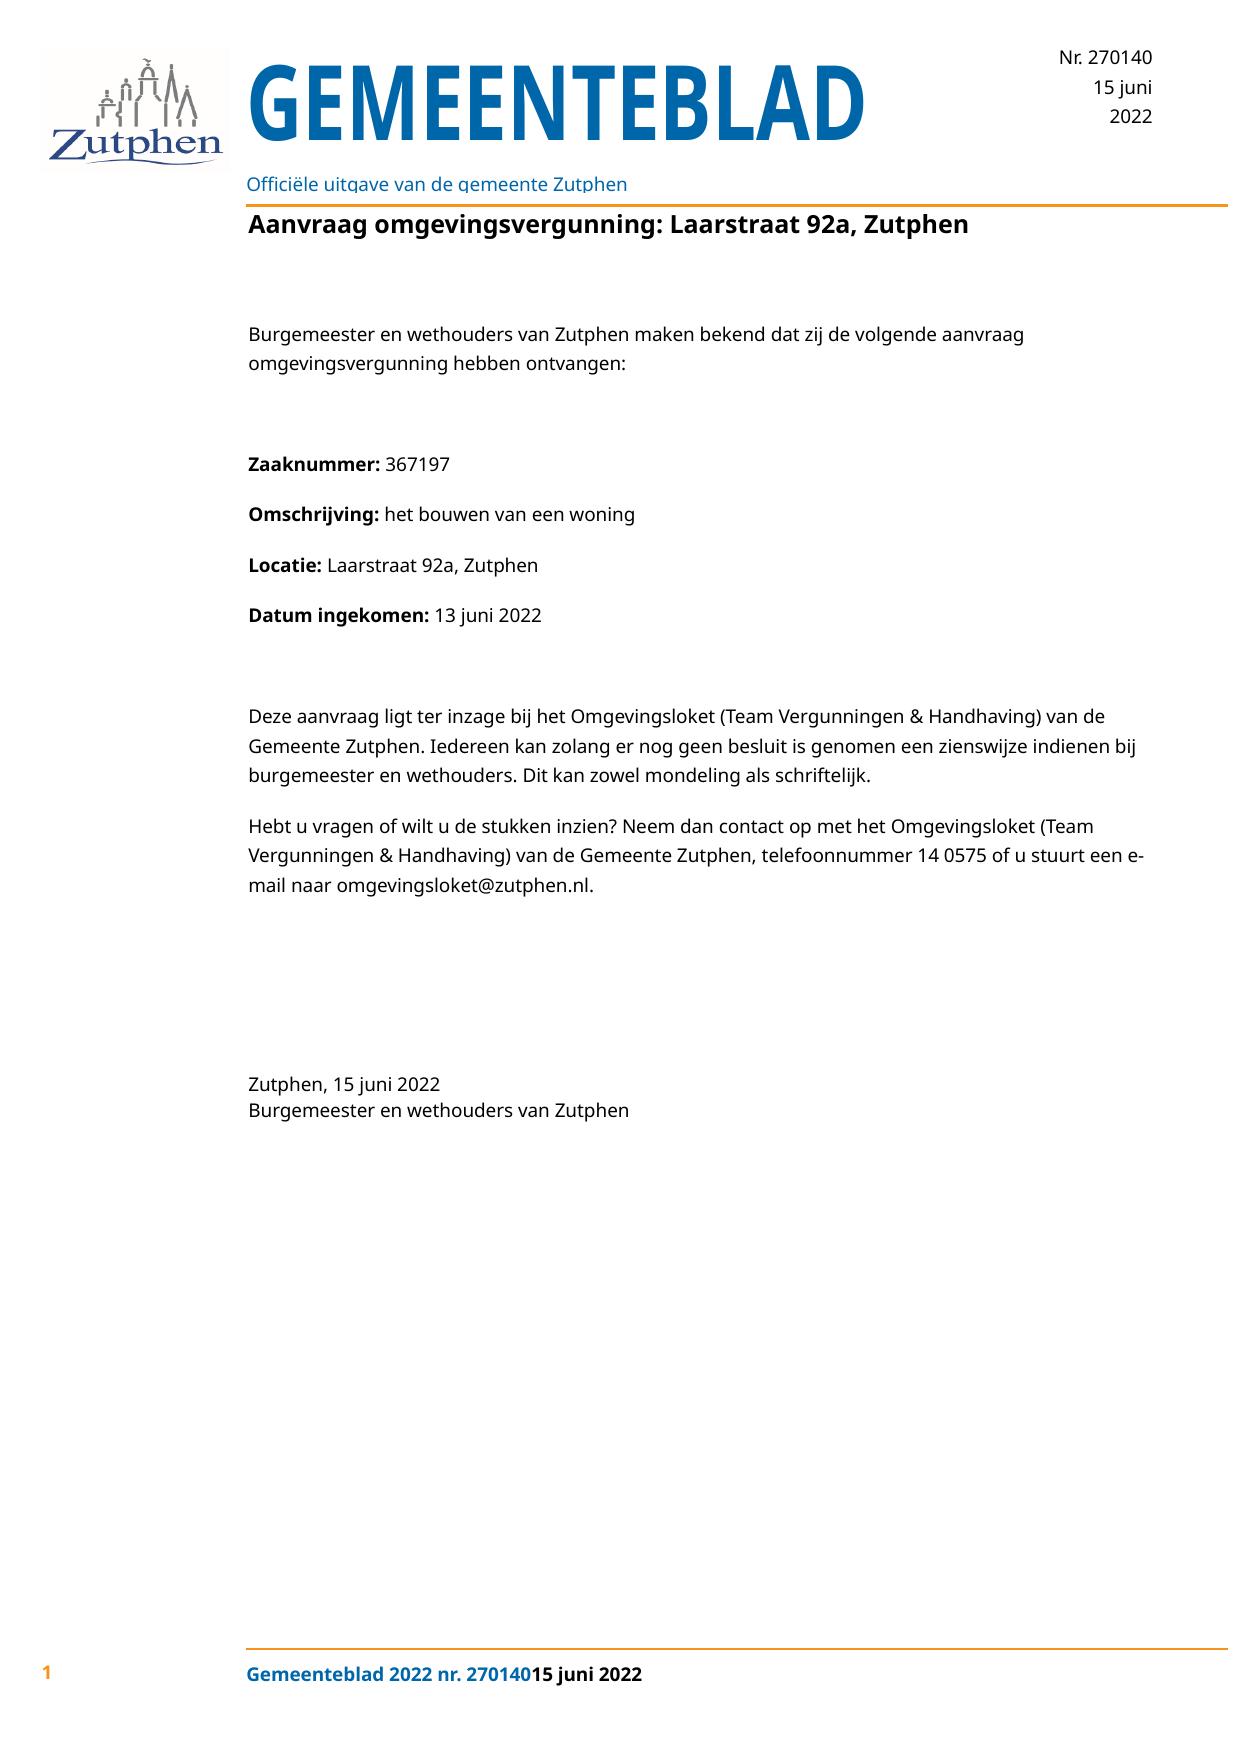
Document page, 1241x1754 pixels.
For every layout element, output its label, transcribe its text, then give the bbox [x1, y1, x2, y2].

text Locatie: Laarstraat 92a, Zutphen [248, 552, 1152, 578]
text Zutphen, 15 juni 2022 [248, 1071, 1152, 1097]
text Datum ingekomen: 13 juni 2022 [248, 602, 1152, 628]
text Deze aanvraag ligt ter inzage bij het Omgevingsloket (Team Vergunningen & Handhaving) van de Gemeente Zutphen. Iedereen kan zolang er nog geen besluit is genomen een zienswijze indienen bij burgemeester en wethouders. Dit kan zowel mondeling als schriftelijk. [248, 703, 1152, 788]
text Zaaknummer: 367197 [248, 451, 1152, 477]
text Burgemeester en wethouders van Zutphen [248, 1097, 1152, 1122]
picture [41, 47, 231, 172]
text Aanvraag omgevingsvergunning: Laarstraat 92a, Zutphen [248, 207, 1152, 241]
text Hebt u vragen of wilt u de stukken inzien? Neem dan contact op met het Omgevingsloket (Team Vergunningen & Handhaving) van de Gemeente Zutphen, telefoonnummer 14 0575 of u stuurt een e-mail naar omgevingsloket@zutphen.nl. [248, 813, 1152, 898]
text Omschrijving: het bouwen van een woning [248, 502, 1152, 527]
text Burgemeester en wethouders van Zutphen maken bekend dat zij de volgende aanvraag omgevingsvergunning hebben ontvangen: [248, 321, 1152, 376]
